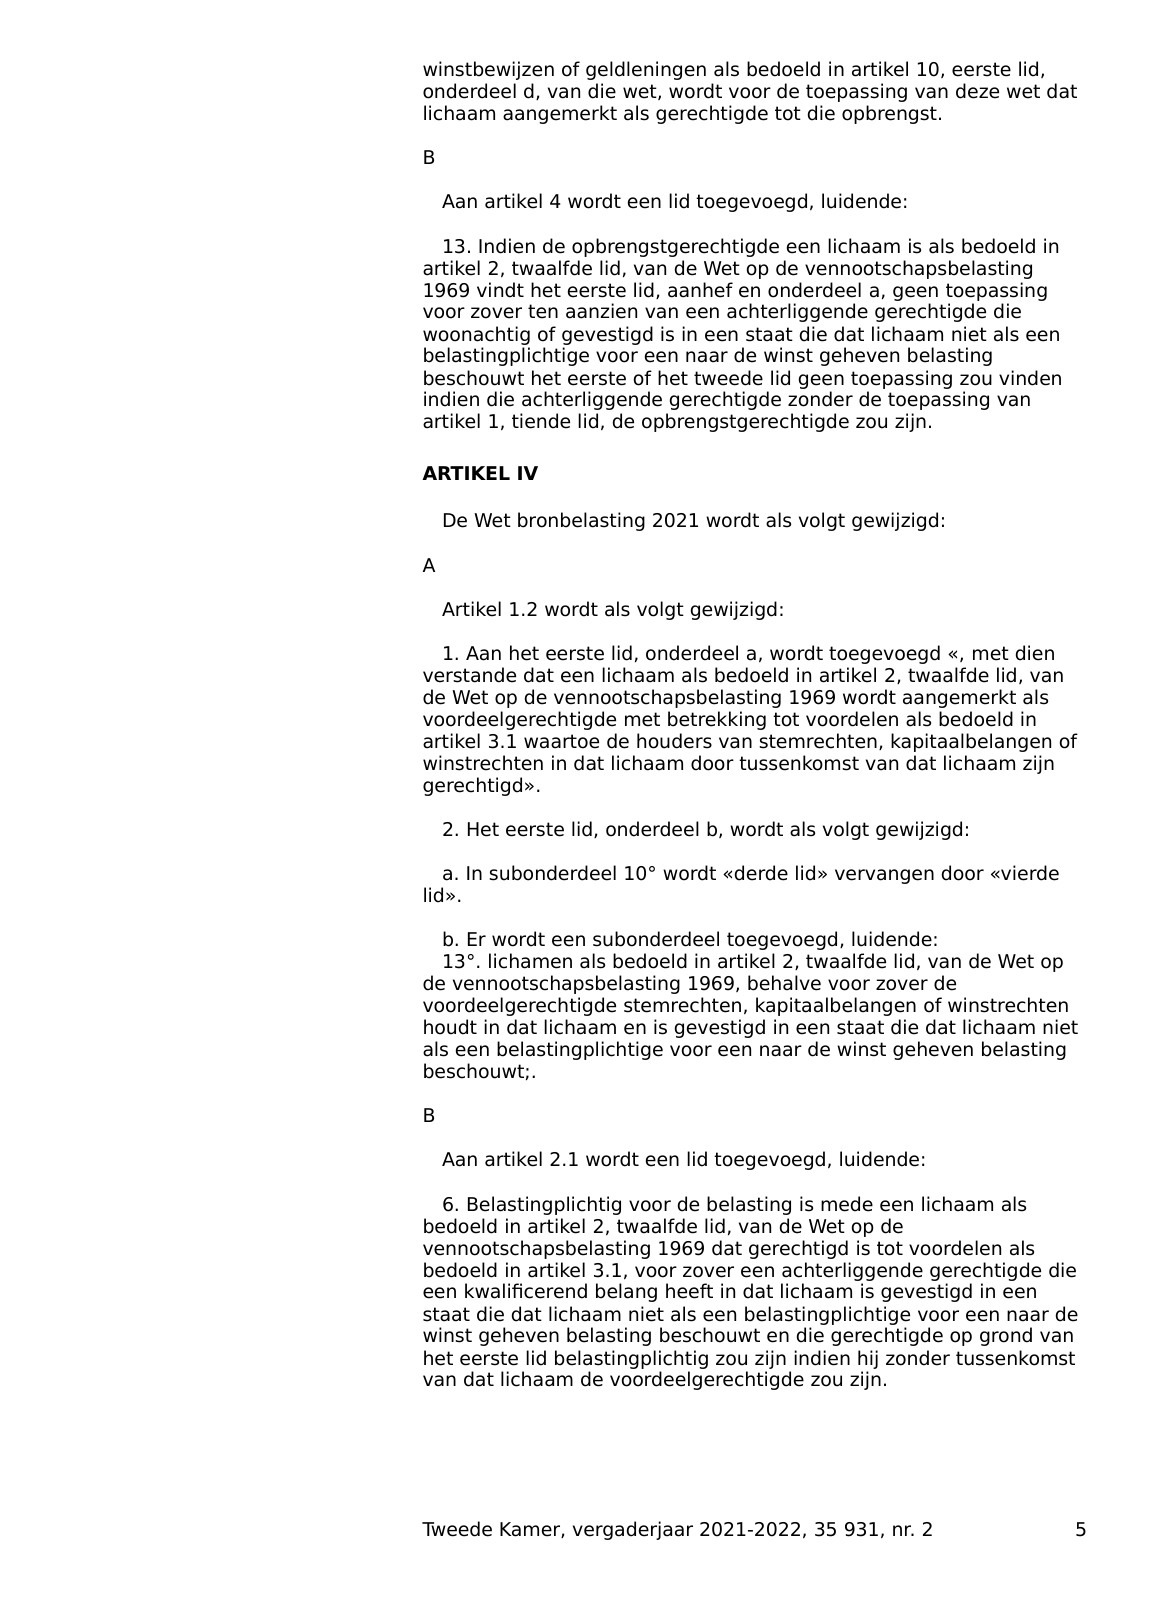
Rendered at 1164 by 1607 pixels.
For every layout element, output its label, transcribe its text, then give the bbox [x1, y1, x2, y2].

text a. In subonderdeel 10° wordt «derde lid» vervangen door «vierde lid». [422, 863, 1087, 907]
text 13°. lichamen als bedoeld in artikel 2, twaalfde lid, van de Wet op de vennootschapsbelasting 1969, behalve voor zover de voordeelgerechtigde stemrechten, kapitaalbelangen of winstrechten houdt in dat lichaam en is gevestigd in een staat die dat lichaam niet als een belastingplichtige voor een naar de winst geheven belasting beschouwt;. [422, 951, 1087, 1083]
text A [422, 554, 1087, 576]
text Aan artikel 2.1 wordt een lid toegevoegd, luidende: [422, 1149, 1087, 1171]
text winstbewijzen of geldleningen als bedoeld in artikel 10, eerste lid, onderdeel d, van die wet, wordt voor de toepassing van deze wet dat lichaam aangemerkt als gerechtigde tot die opbrengst. [422, 59, 1087, 125]
text 1. Aan het eerste lid, onderdeel a, wordt toegevoegd «, met dien verstande dat een lichaam als bedoeld in artikel 2, twaalfde lid, van de Wet op de vennootschapsbelasting 1969 wordt aangemerkt als voordeelgerechtigde met betrekking tot voordelen als bedoeld in artikel 3.1 waartoe de houders van stemrechten, kapitaalbelangen of winstrechten in dat lichaam door tussenkomst van dat lichaam zijn gerechtigd». [422, 643, 1087, 797]
text 13. Indien de opbrengstgerechtigde een lichaam is als bedoeld in artikel 2, twaalfde lid, van de Wet op de vennootschapsbelasting 1969 vindt het eerste lid, aanhef en onderdeel a, geen toepassing voor zover ten aanzien van een achterliggende gerechtigde die woonachtig of gevestigd is in een staat die dat lichaam niet als een belastingplichtige voor een naar de winst geheven belasting beschouwt het eerste of het tweede lid geen toepassing zou vinden indien die achterliggende gerechtigde zonder de toepassing van artikel 1, tiende lid, de opbrengstgerechtigde zou zijn. [422, 236, 1087, 433]
text b. Er wordt een subonderdeel toegevoegd, luidende: [422, 929, 1087, 951]
text B [422, 147, 1087, 169]
text Aan artikel 4 wordt een lid toegevoegd, luidende: [422, 191, 1087, 213]
text 6. Belastingplichtig voor de belasting is mede een lichaam als bedoeld in artikel 2, twaalfde lid, van de Wet op de vennootschapsbelasting 1969 dat gerechtigd is tot voordelen als bedoeld in artikel 3.1, voor zover een achterliggende gerechtigde die een kwalificerend belang heeft in dat lichaam is gevestigd in een staat die dat lichaam niet als een belastingplichtige voor een naar de winst geheven belasting beschouwt en die gerechtigde op grond van het eerste lid belastingplichtig zou zijn indien hij zonder tussenkomst van dat lichaam de voordeelgerechtigde zou zijn. [422, 1193, 1087, 1391]
subtitle ARTIKEL IV [422, 463, 1087, 485]
text Artikel 1.2 wordt als volgt gewijzigd: [422, 599, 1087, 621]
text De Wet bronbelasting 2021 wordt als volgt gewijzigd: [422, 510, 1087, 532]
text B [422, 1105, 1087, 1127]
text 2. Het eerste lid, onderdeel b, wordt als volgt gewijzigd: [422, 819, 1087, 841]
